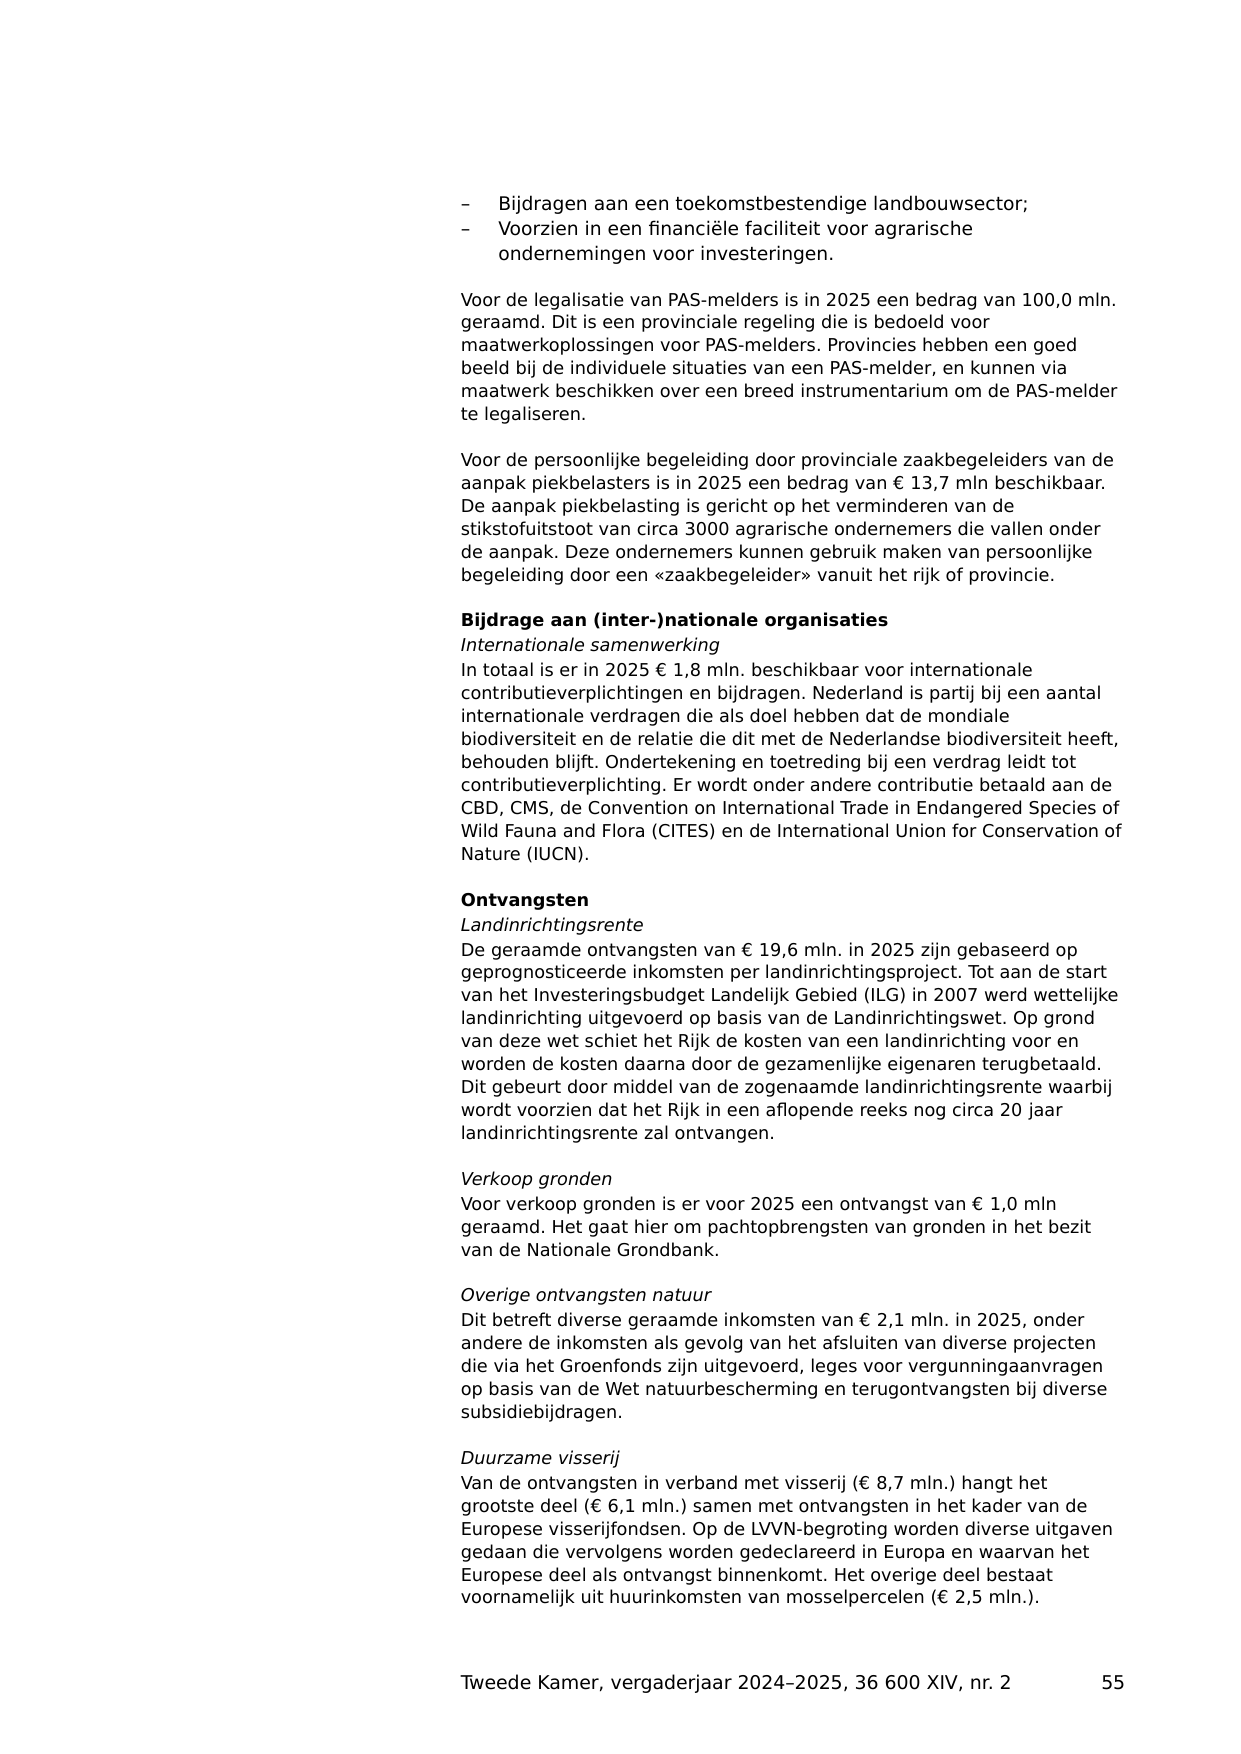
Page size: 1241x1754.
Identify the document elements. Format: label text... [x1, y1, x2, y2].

text Van de ontvangsten in verband met visserij (€ 8,7 mln.) hangt het grootste deel (€ 6,1 mln.) samen met ontvangsten in het kader van de Europese visserijfondsen. Op de LVVN-begroting worden diverse uitgaven gedaan die vervolgens worden gedeclareerd in Europa en waarvan het Europese deel als ontvangst binnenkomt. Het overige deel bestaat voornamelijk uit huurinkomsten van mosselpercelen (€ 2,5 mln.). [461, 1471, 1125, 1608]
text Duurzame visserij [461, 1446, 1125, 1469]
text Voor verkoop gronden is er voor 2025 een ontvangst van € 1,0 mln geraamd. Het gaat hier om pachtopbrengsten van gronden in het bezit van de Nationale Grondbank. [461, 1192, 1125, 1261]
text Dit betreft diverse geraamde inkomsten van € 2,1 mln. in 2025, onder andere de inkomsten als gevolg van het afsluiten van diverse projecten die via het Groenfonds zijn uitgevoerd, leges voor vergunningaanvragen op basis van de Wet natuurbescherming en terugontvangsten bij diverse subsidiebijdragen. [461, 1308, 1125, 1423]
text Voor de persoonlijke begeleiding door provinciale zaakbegeleiders van de aanpak piekbelasters is in 2025 een bedrag van € 13,7 mln beschikbaar. De aanpak piekbelasting is gericht op het verminderen van de stikstofuitstoot van circa 3000 agrarische ondernemers die vallen onder de aanpak. Deze ondernemers kunnen gebruik maken van persoonlijke begeleiding door een «zaakbegeleider» vanuit het rijk of provincie. [461, 448, 1125, 586]
text Landinrichtingsrente [461, 913, 1125, 936]
list Bijdragen aan een toekomstbestendige landbouwsector; [461, 191, 1125, 216]
text Overige ontvangsten natuur [461, 1283, 1125, 1306]
text Voor de legalisatie van PAS-melders is in 2025 een bedrag van 100,0 mln. geraamd. Dit is een provinciale regeling die is bedoeld voor maatwerkoplossingen voor PAS-melders. Provincies hebben een goed beeld bij de individuele situaties van een PAS-melder, en kunnen via maatwerk beschikken over een breed instrumentarium om de PAS-melder te legaliseren. [461, 288, 1125, 425]
text Ontvangsten [461, 888, 1125, 911]
text De geraamde ontvangsten van € 19,6 mln. in 2025 zijn gebaseerd op geprognosticeerde inkomsten per landinrichtingsproject. Tot aan de start van het Investeringsbudget Landelijk Gebied (ILG) in 2007 werd wettelijke landinrichting uitgevoerd op basis van de Landinrichtingswet. Op grond van deze wet schiet het Rijk de kosten van een landinrichting voor en worden de kosten daarna door de gezamenlijke eigenaren terugbetaald. Dit gebeurt door middel van de zogenaamde landinrichtingsrente waarbij wordt voorzien dat het Rijk in een aflopende reeks nog circa 20 jaar landinrichtingsrente zal ontvangen. [461, 938, 1125, 1144]
text In totaal is er in 2025 € 1,8 mln. beschikbaar voor internationale contributieverplichtingen en bijdragen. Nederland is partij bij een aantal internationale verdragen die als doel hebben dat de mondiale biodiversiteit en de relatie die dit met de Nederlandse biodiversiteit heeft, behouden blijft. Ondertekening en toetreding bij een verdrag leidt tot contributieverplichting. Er wordt onder andere contributie betaald aan de CBD, CMS, de Convention on International Trade in Endangered Species of Wild Fauna and Flora (CITES) en de International Union for Conservation of Nature (IUCN). [461, 658, 1125, 865]
text Verkoop gronden [461, 1167, 1125, 1190]
list Voorzien in een financiële faciliteit voor agrarische ondernemingen voor investeringen. [461, 216, 1125, 266]
text Bijdrage aan (inter-)nationale organisaties [461, 608, 1125, 631]
text Internationale samenwerking [461, 633, 1125, 656]
